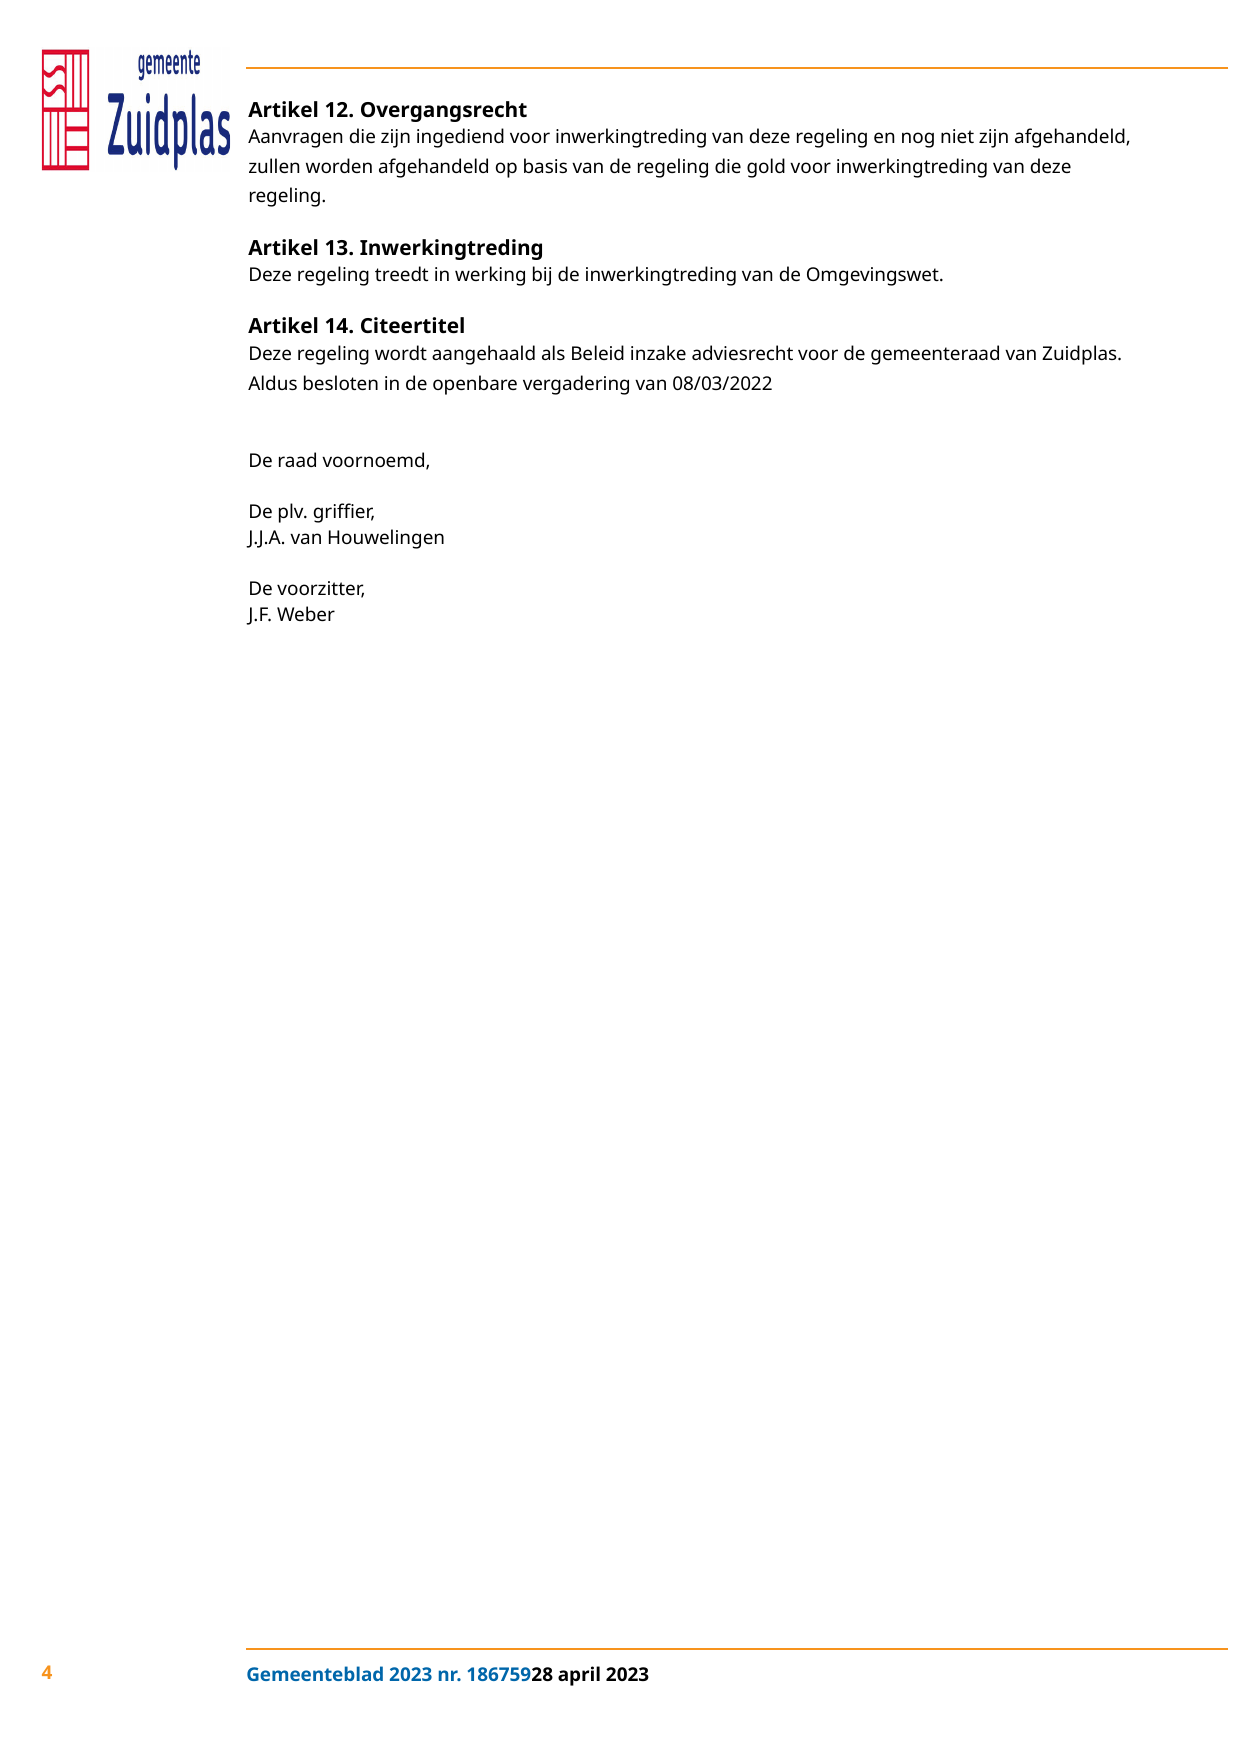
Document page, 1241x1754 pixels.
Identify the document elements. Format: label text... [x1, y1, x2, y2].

text J.J.A. van Houwelingen [248, 524, 1152, 550]
text De raad voornoemd, [248, 447, 1152, 473]
text Deze regeling treedt in werking bij de inwerkingtreding van de Omgevingswet. [248, 261, 1152, 287]
text De plv. griffier, [248, 498, 1152, 524]
text Aldus besloten in de openbare vergadering van 08/03/2022 [248, 370, 1152, 395]
text Artikel 14. Citeertitel [248, 312, 1152, 340]
text Deze regeling wordt aangehaald als Beleid inzake adviesrecht voor de gemeenteraad van Zuidplas. [248, 340, 1152, 366]
text Artikel 13. Inwerkingtreding [248, 233, 1152, 261]
text Artikel 12. Overgangsrecht [248, 95, 1152, 123]
text Aanvragen die zijn ingediend voor inwerkingtreding van deze regeling en nog niet zijn afgehandeld, zullen worden afgehandeld op basis van de regeling die gold voor inwerkingtreding van deze regeling. [248, 123, 1152, 208]
picture [41, 47, 231, 172]
text De voorzitter, [248, 576, 1152, 601]
text J.F. Weber [248, 601, 1152, 627]
